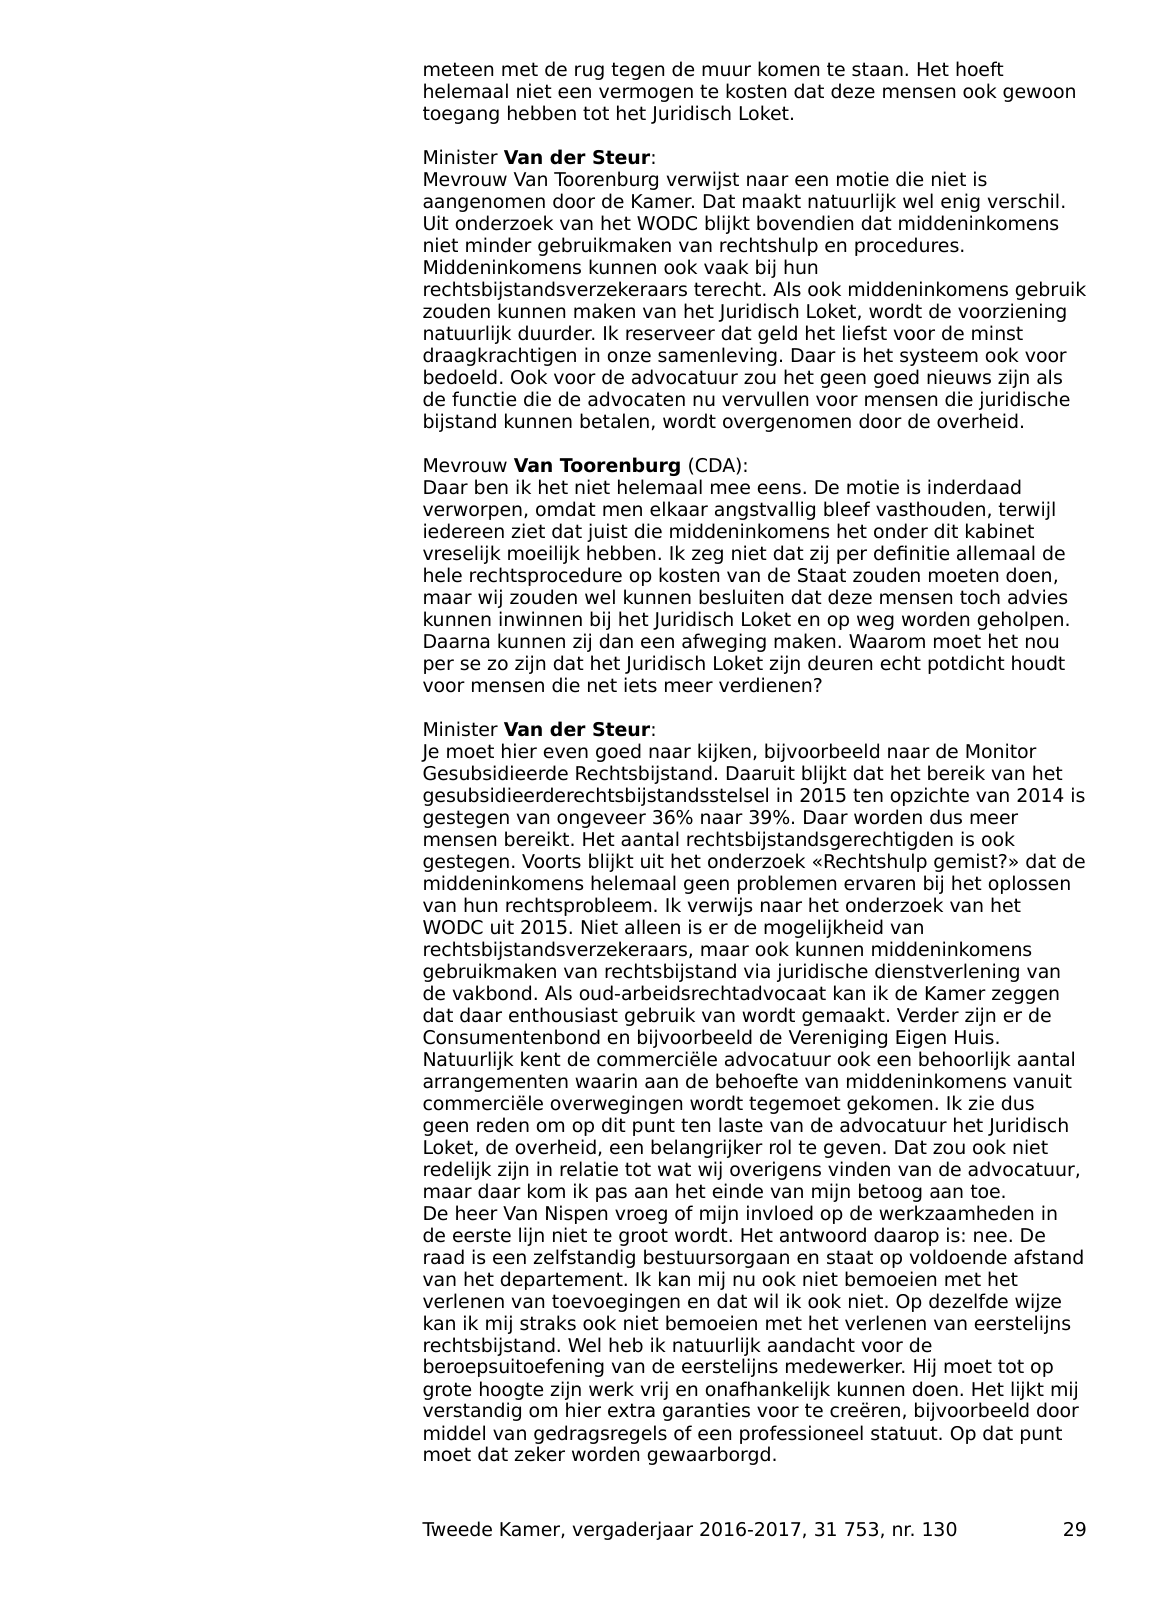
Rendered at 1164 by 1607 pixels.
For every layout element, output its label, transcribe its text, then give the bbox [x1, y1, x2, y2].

text Mevrouw Van Toorenburg (CDA): [422, 455, 1087, 477]
text Daar ben ik het niet helemaal mee eens. De motie is inderdaad verworpen, omdat men elkaar angstvallig bleef vasthouden, terwijl iedereen ziet dat juist die middeninkomens het onder dit kabinet vreselijk moeilijk hebben. Ik zeg niet dat zij per definitie allemaal de hele rechtsprocedure op kosten van de Staat zouden moeten doen, maar wij zouden wel kunnen besluiten dat deze mensen toch advies kunnen inwinnen bij het Juridisch Loket en op weg worden geholpen. Daarna kunnen zij dan een afweging maken. Waarom moet het nou per se zo zijn dat het Juridisch Loket zijn deuren echt potdicht houdt voor mensen die net iets meer verdienen? [422, 477, 1087, 697]
text De heer Van Nispen vroeg of mijn invloed op de werkzaamheden in de eerste lijn niet te groot wordt. Het antwoord daarop is: nee. De raad is een zelfstandig bestuursorgaan en staat op voldoende afstand van het departement. Ik kan mij nu ook niet bemoeien met het verlenen van toevoegingen en dat wil ik ook niet. Op dezelfde wijze kan ik mij straks ook niet bemoeien met het verlenen van eerstelijns rechtsbijstand. Wel heb ik natuurlijk aandacht voor de beroepsuitoefening van de eerstelijns medewerker. Hij moet tot op grote hoogte zijn werk vrij en onafhankelijk kunnen doen. Het lijkt mij verstandig om hier extra garanties voor te creëren, bijvoorbeeld door middel van gedragsregels of een professioneel statuut. Op dat punt moet dat zeker worden gewaarborgd. [422, 1203, 1087, 1466]
text Minister Van der Steur: [422, 147, 1087, 169]
text meteen met de rug tegen de muur komen te staan. Het hoeft helemaal niet een vermogen te kosten dat deze mensen ook gewoon toegang hebben tot het Juridisch Loket. [422, 59, 1087, 125]
text Je moet hier even goed naar kijken, bijvoorbeeld naar de Monitor Gesubsidieerde Rechtsbijstand. Daaruit blijkt dat het bereik van het gesubsidieerderechtsbijstandsstelsel in 2015 ten opzichte van 2014 is gestegen van ongeveer 36% naar 39%. Daar worden dus meer mensen bereikt. Het aantal rechtsbijstandsgerechtigden is ook gestegen. Voorts blijkt uit het onderzoek «Rechtshulp gemist?» dat de middeninkomens helemaal geen problemen ervaren bij het oplossen van hun rechtsprobleem. Ik verwijs naar het onderzoek van het WODC uit 2015. Niet alleen is er de mogelijkheid van rechtsbijstandsverzekeraars, maar ook kunnen middeninkomens gebruikmaken van rechtsbijstand via juridische dienstverlening van de vakbond. Als oud-arbeidsrechtadvocaat kan ik de Kamer zeggen dat daar enthousiast gebruik van wordt gemaakt. Verder zijn er de Consumentenbond en bijvoorbeeld de Vereniging Eigen Huis. Natuurlijk kent de commerciële advocatuur ook een behoorlijk aantal arrangementen waarin aan de behoefte van middeninkomens vanuit commerciële overwegingen wordt tegemoet gekomen. Ik zie dus geen reden om op dit punt ten laste van de advocatuur het Juridisch Loket, de overheid, een belangrijker rol te geven. Dat zou ook niet redelijk zijn in relatie tot wat wij overigens vinden van de advocatuur, maar daar kom ik pas aan het einde van mijn betoog aan toe. [422, 741, 1087, 1203]
text Mevrouw Van Toorenburg verwijst naar een motie die niet is aangenomen door de Kamer. Dat maakt natuurlijk wel enig verschil. Uit onderzoek van het WODC blijkt bovendien dat middeninkomens niet minder gebruikmaken van rechtshulp en procedures. Middeninkomens kunnen ook vaak bij hun rechtsbijstandsverzekeraars terecht. Als ook middeninkomens gebruik zouden kunnen maken van het Juridisch Loket, wordt de voorziening natuurlijk duurder. Ik reserveer dat geld het liefst voor de minst draagkrachtigen in onze samenleving. Daar is het systeem ook voor bedoeld. Ook voor de advocatuur zou het geen goed nieuws zijn als de functie die de advocaten nu vervullen voor mensen die juridische bijstand kunnen betalen, wordt overgenomen door de overheid. [422, 169, 1087, 433]
text Minister Van der Steur: [422, 719, 1087, 741]
